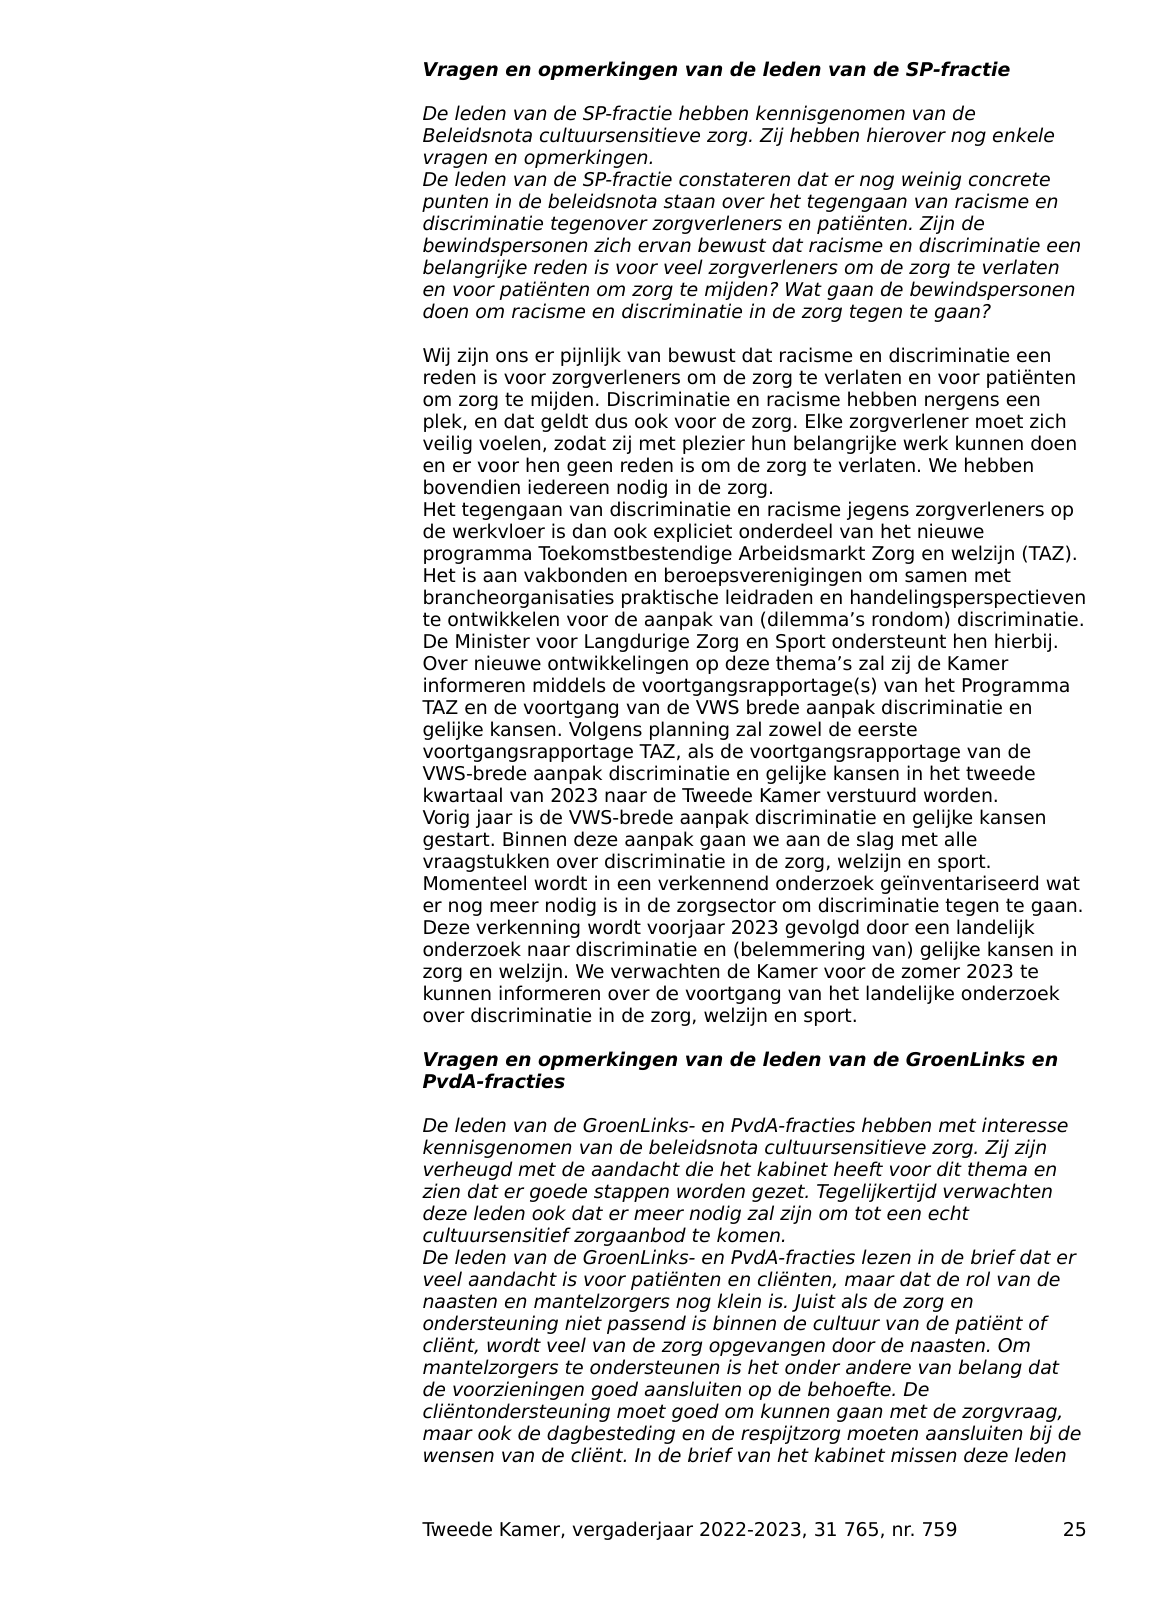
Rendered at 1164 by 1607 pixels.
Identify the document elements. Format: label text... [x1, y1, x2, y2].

text Momenteel wordt in een verkennend onderzoek geïnventariseerd wat er nog meer nodig is in de zorgsector om discriminatie tegen te gaan. Deze verkenning wordt voorjaar 2023 gevolgd door een landelijk onderzoek naar discriminatie en (belemmering van) gelijke kansen in zorg en welzijn. We verwachten de Kamer voor de zomer 2023 te kunnen informeren over de voortgang van het landelijke onderzoek over discriminatie in de zorg, welzijn en sport. [422, 873, 1087, 1027]
text De leden van de SP-fractie hebben kennisgenomen van de Beleidsnota cultuursensitieve zorg. Zij hebben hierover nog enkele vragen en opmerkingen. [422, 103, 1087, 169]
subtitle Vragen en opmerkingen van de leden van de SP-fractie [422, 59, 1087, 81]
text Wij zijn ons er pijnlijk van bewust dat racisme en discriminatie een reden is voor zorgverleners om de zorg te verlaten en voor patiënten om zorg te mijden. Discriminatie en racisme hebben nergens een plek, en dat geldt dus ook voor de zorg. Elke zorgverlener moet zich veilig voelen, zodat zij met plezier hun belangrijke werk kunnen doen en er voor hen geen reden is om de zorg te verlaten. We hebben bovendien iedereen nodig in de zorg. [422, 345, 1087, 499]
text De leden van de SP-fractie constateren dat er nog weinig concrete punten in de beleidsnota staan over het tegengaan van racisme en discriminatie tegenover zorgverleners en patiënten. Zijn de bewindspersonen zich ervan bewust dat racisme en discriminatie een belangrijke reden is voor veel zorgverleners om de zorg te verlaten en voor patiënten om zorg te mijden? Wat gaan de bewindspersonen doen om racisme en discriminatie in de zorg tegen te gaan? [422, 169, 1087, 323]
text Het tegengaan van discriminatie en racisme jegens zorgverleners op de werkvloer is dan ook expliciet onderdeel van het nieuwe programma Toekomstbestendige Arbeidsmarkt Zorg en welzijn (TAZ). Het is aan vakbonden en beroepsverenigingen om samen met brancheorganisaties praktische leidraden en handelingsperspectieven te ontwikkelen voor de aanpak van (dilemma’s rondom) discriminatie. De Minister voor Langdurige Zorg en Sport ondersteunt hen hierbij. Over nieuwe ontwikkelingen op deze thema’s zal zij de Kamer informeren middels de voortgangsrapportage(s) van het Programma TAZ en de voortgang van de VWS brede aanpak discriminatie en gelijke kansen. Volgens planning zal zowel de eerste voortgangsrapportage TAZ, als de voortgangsrapportage van de VWS-brede aanpak discriminatie en gelijke kansen in het tweede kwartaal van 2023 naar de Tweede Kamer verstuurd worden. [422, 499, 1087, 807]
subtitle Vragen en opmerkingen van de leden van de GroenLinks en PvdA-fracties [422, 1049, 1087, 1093]
text De leden van de GroenLinks- en PvdA-fracties hebben met interesse kennisgenomen van de beleidsnota cultuursensitieve zorg. Zij zijn verheugd met de aandacht die het kabinet heeft voor dit thema en zien dat er goede stappen worden gezet. Tegelijkertijd verwachten deze leden ook dat er meer nodig zal zijn om tot een echt cultuursensitief zorgaanbod te komen. [422, 1115, 1087, 1247]
text Vorig jaar is de VWS-brede aanpak discriminatie en gelijke kansen gestart. Binnen deze aanpak gaan we aan de slag met alle vraagstukken over discriminatie in de zorg, welzijn en sport. [422, 807, 1087, 873]
text De leden van de GroenLinks- en PvdA-fracties lezen in de brief dat er veel aandacht is voor patiënten en cliënten, maar dat de rol van de naasten en mantelzorgers nog klein is. Juist als de zorg en ondersteuning niet passend is binnen de cultuur van de patiënt of cliënt, wordt veel van de zorg opgevangen door de naasten. Om mantelzorgers te ondersteunen is het onder andere van belang dat de voorzieningen goed aansluiten op de behoefte. De cliëntondersteuning moet goed om kunnen gaan met de zorgvraag, maar ook de dagbesteding en de respijtzorg moeten aansluiten bij de wensen van de cliënt. In de brief van het kabinet missen deze leden [422, 1247, 1087, 1467]
